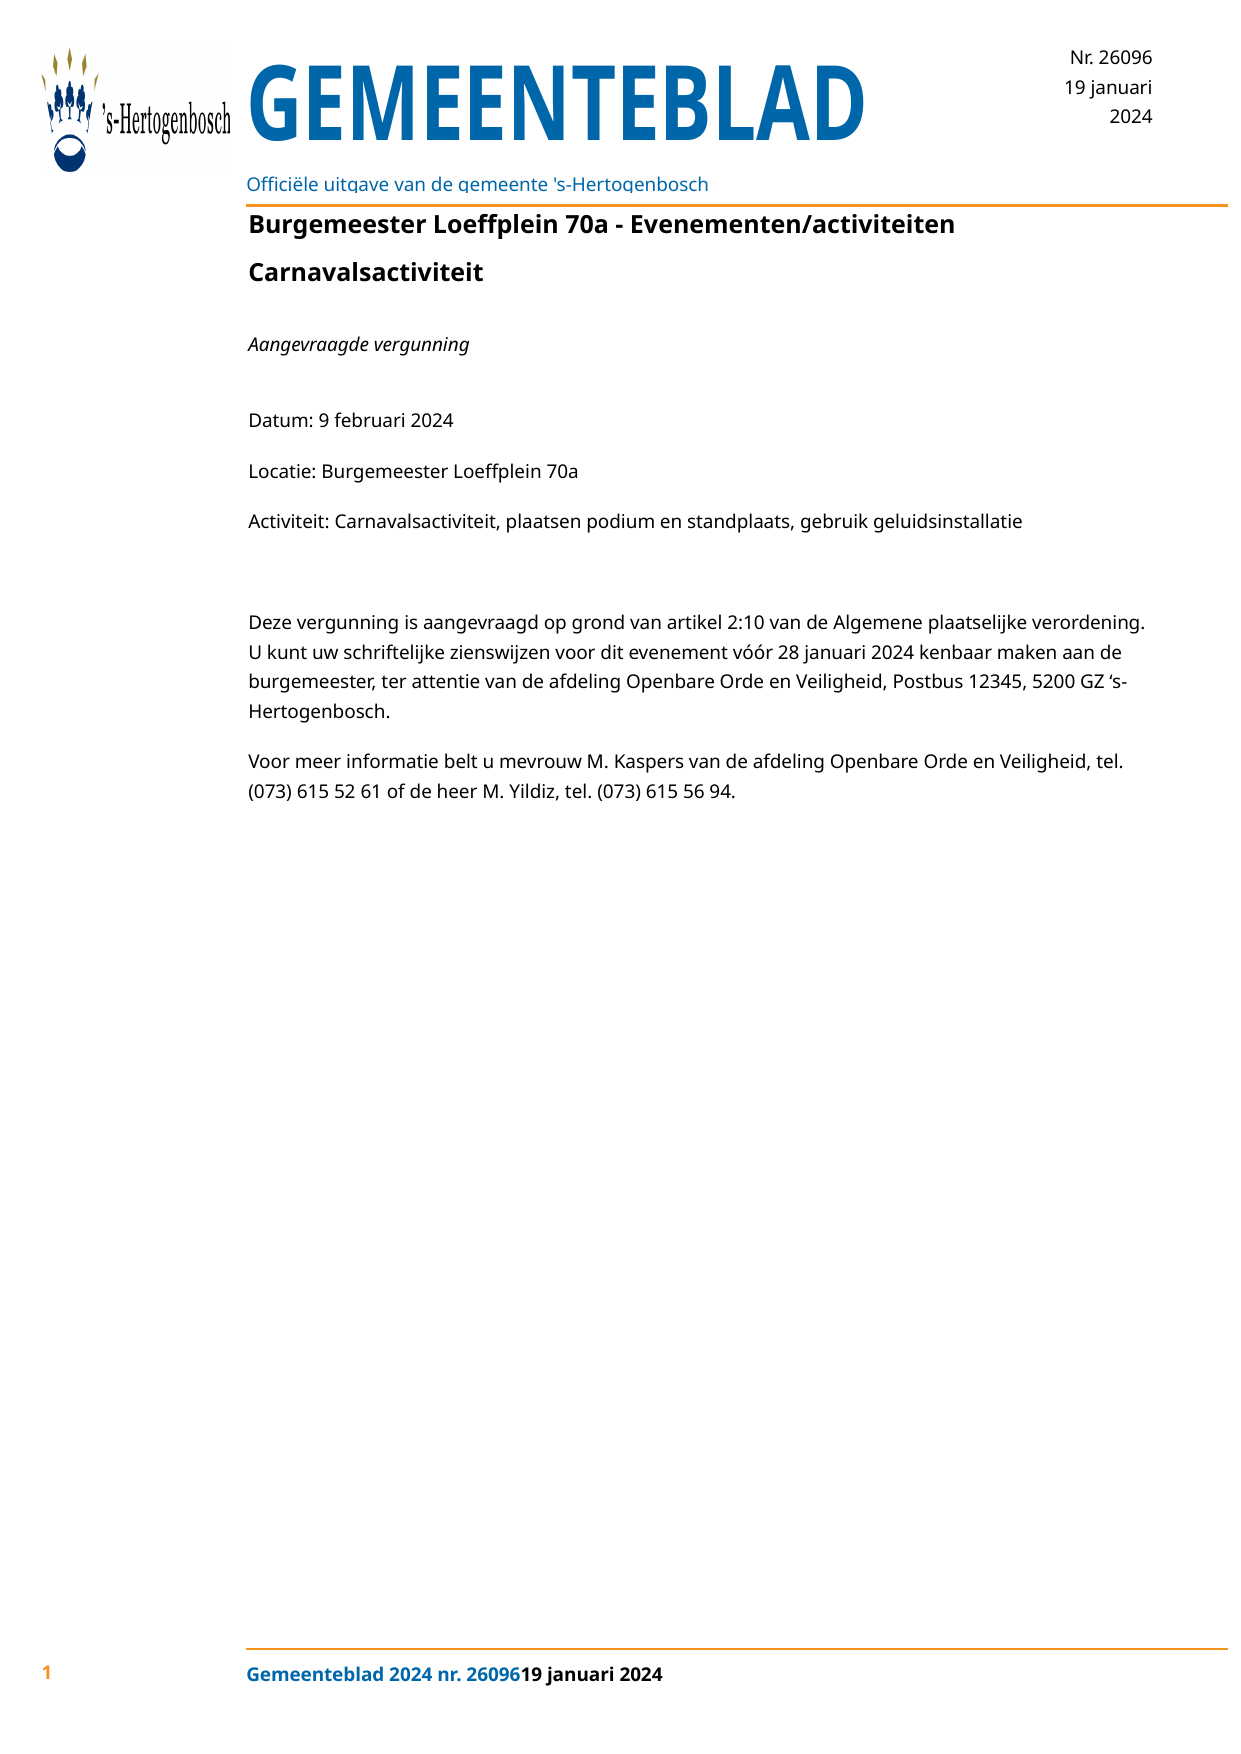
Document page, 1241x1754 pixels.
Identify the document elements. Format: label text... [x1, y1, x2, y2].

text Datum: 9 februari 2024 [248, 408, 1152, 433]
text Voor meer informatie belt u mevrouw M. Kaspers van de afdeling Openbare Orde en Veiligheid, tel. (073) 615 52 61 of de heer M. Yildiz, tel. (073) 615 56 94. [248, 748, 1152, 804]
text Burgemeester Loeffplein 70a - Evenementen/activiteiten Carnavalsactiviteit [248, 207, 1152, 288]
text Locatie: Burgemeester Loeffplein 70a [248, 458, 1152, 484]
text Aangevraagde vergunning [248, 331, 1152, 357]
picture [41, 47, 231, 172]
text Activiteit: Carnavalsactiviteit, plaatsen podium en standplaats, gebruik geluidsinstallatie [248, 508, 1152, 534]
text Deze vergunning is aangevraagd op grond van artikel 2:10 van de Algemene plaatselijke verordening. U kunt uw schriftelijke zienswijzen voor dit evenement vóór 28 januari 2024 kenbaar maken aan de burgemeester, ter attentie van de afdeling Openbare Orde en Veiligheid, Postbus 12345, 5200 GZ ‘s-Hertogenbosch. [248, 609, 1152, 724]
